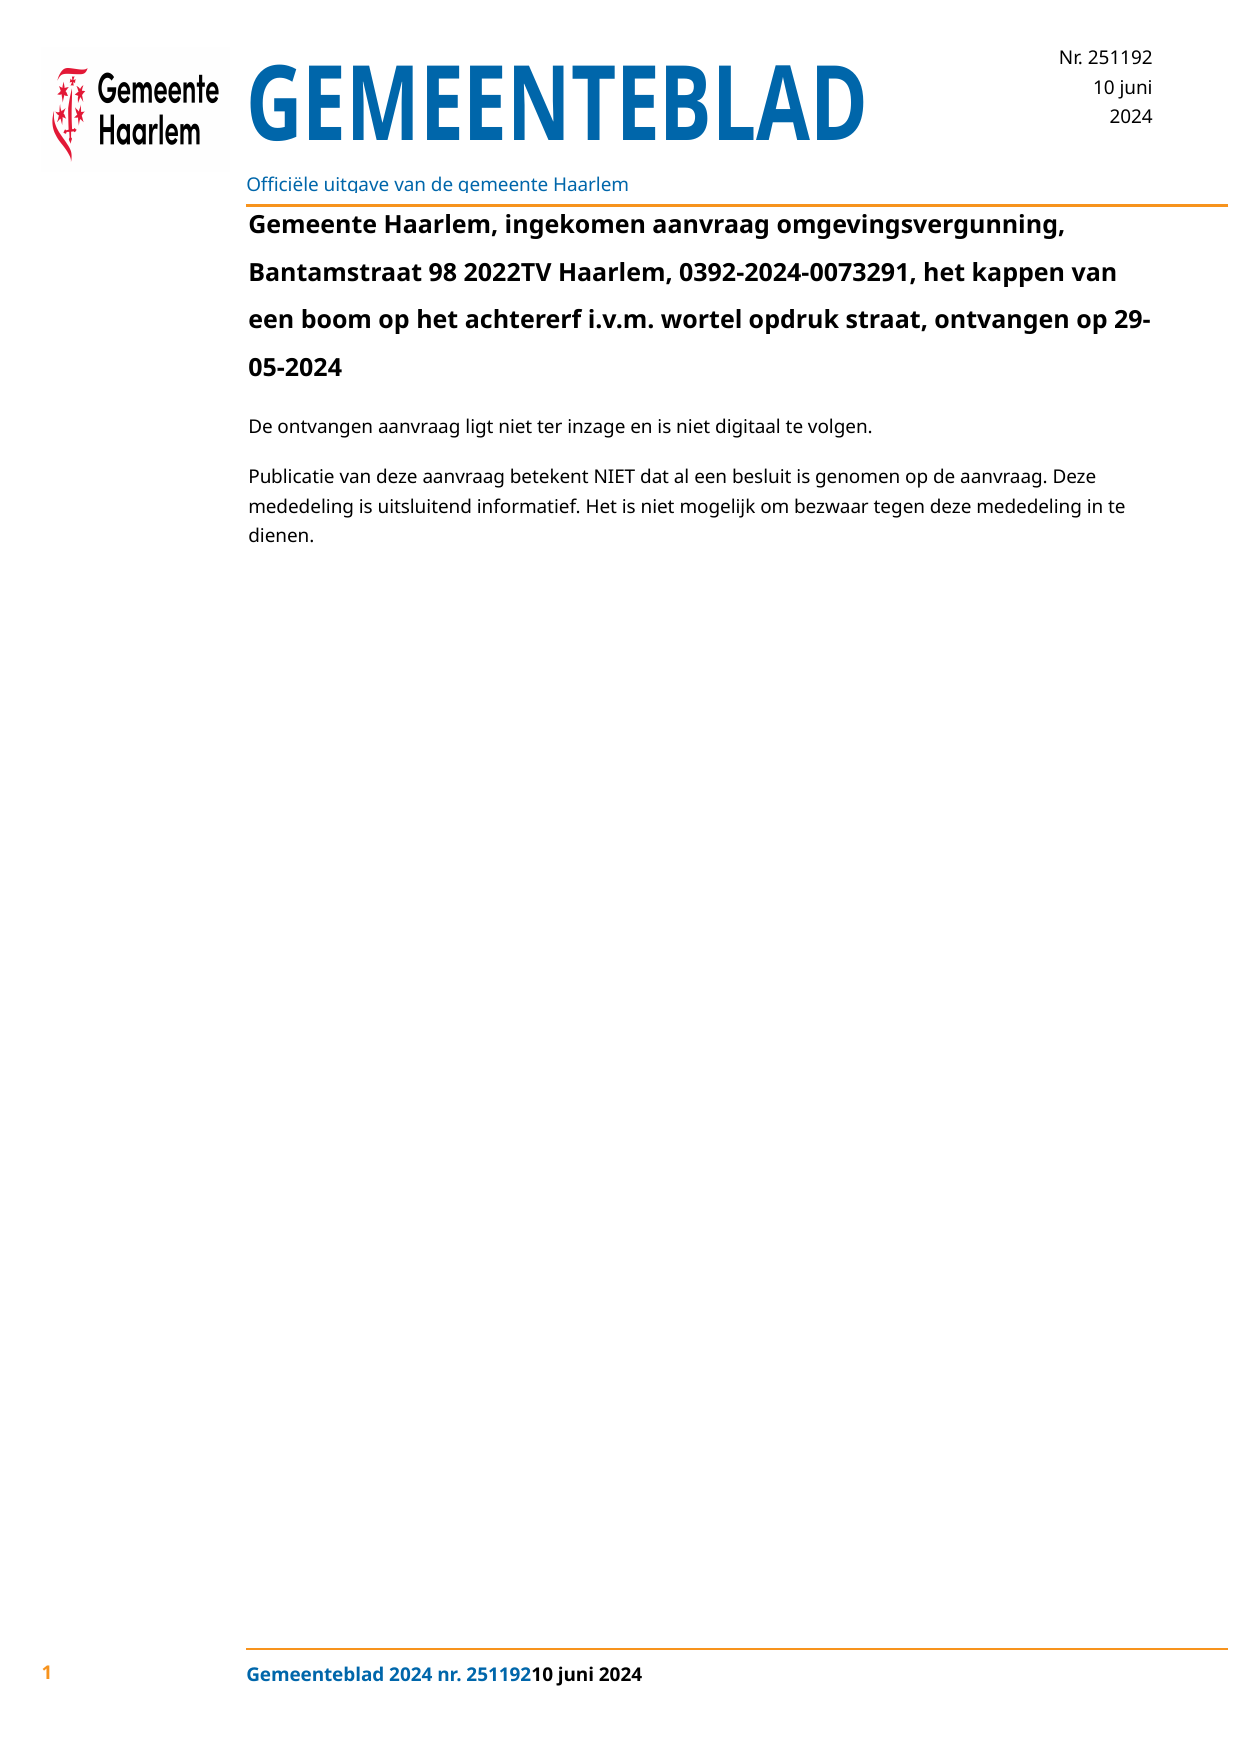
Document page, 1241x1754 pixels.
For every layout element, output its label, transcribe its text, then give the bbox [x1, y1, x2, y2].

text De ontvangen aanvraag ligt niet ter inzage en is niet digitaal te volgen. [248, 413, 1152, 439]
text Publicatie van deze aanvraag betekent NIET dat al een besluit is genomen op de aanvraag. Deze mededeling is uitsluitend informatief. Het is niet mogelijk om bezwaar tegen deze mededeling in te dienen. [248, 463, 1152, 548]
text Gemeente Haarlem, ingekomen aanvraag omgevingsvergunning, Bantamstraat 98 2022TV Haarlem, 0392-2024-0073291, het kappen van een boom op het achtererf i.v.m. wortel opdruk straat, ontvangen op 29-05-2024 [248, 207, 1152, 384]
picture [41, 47, 231, 172]
